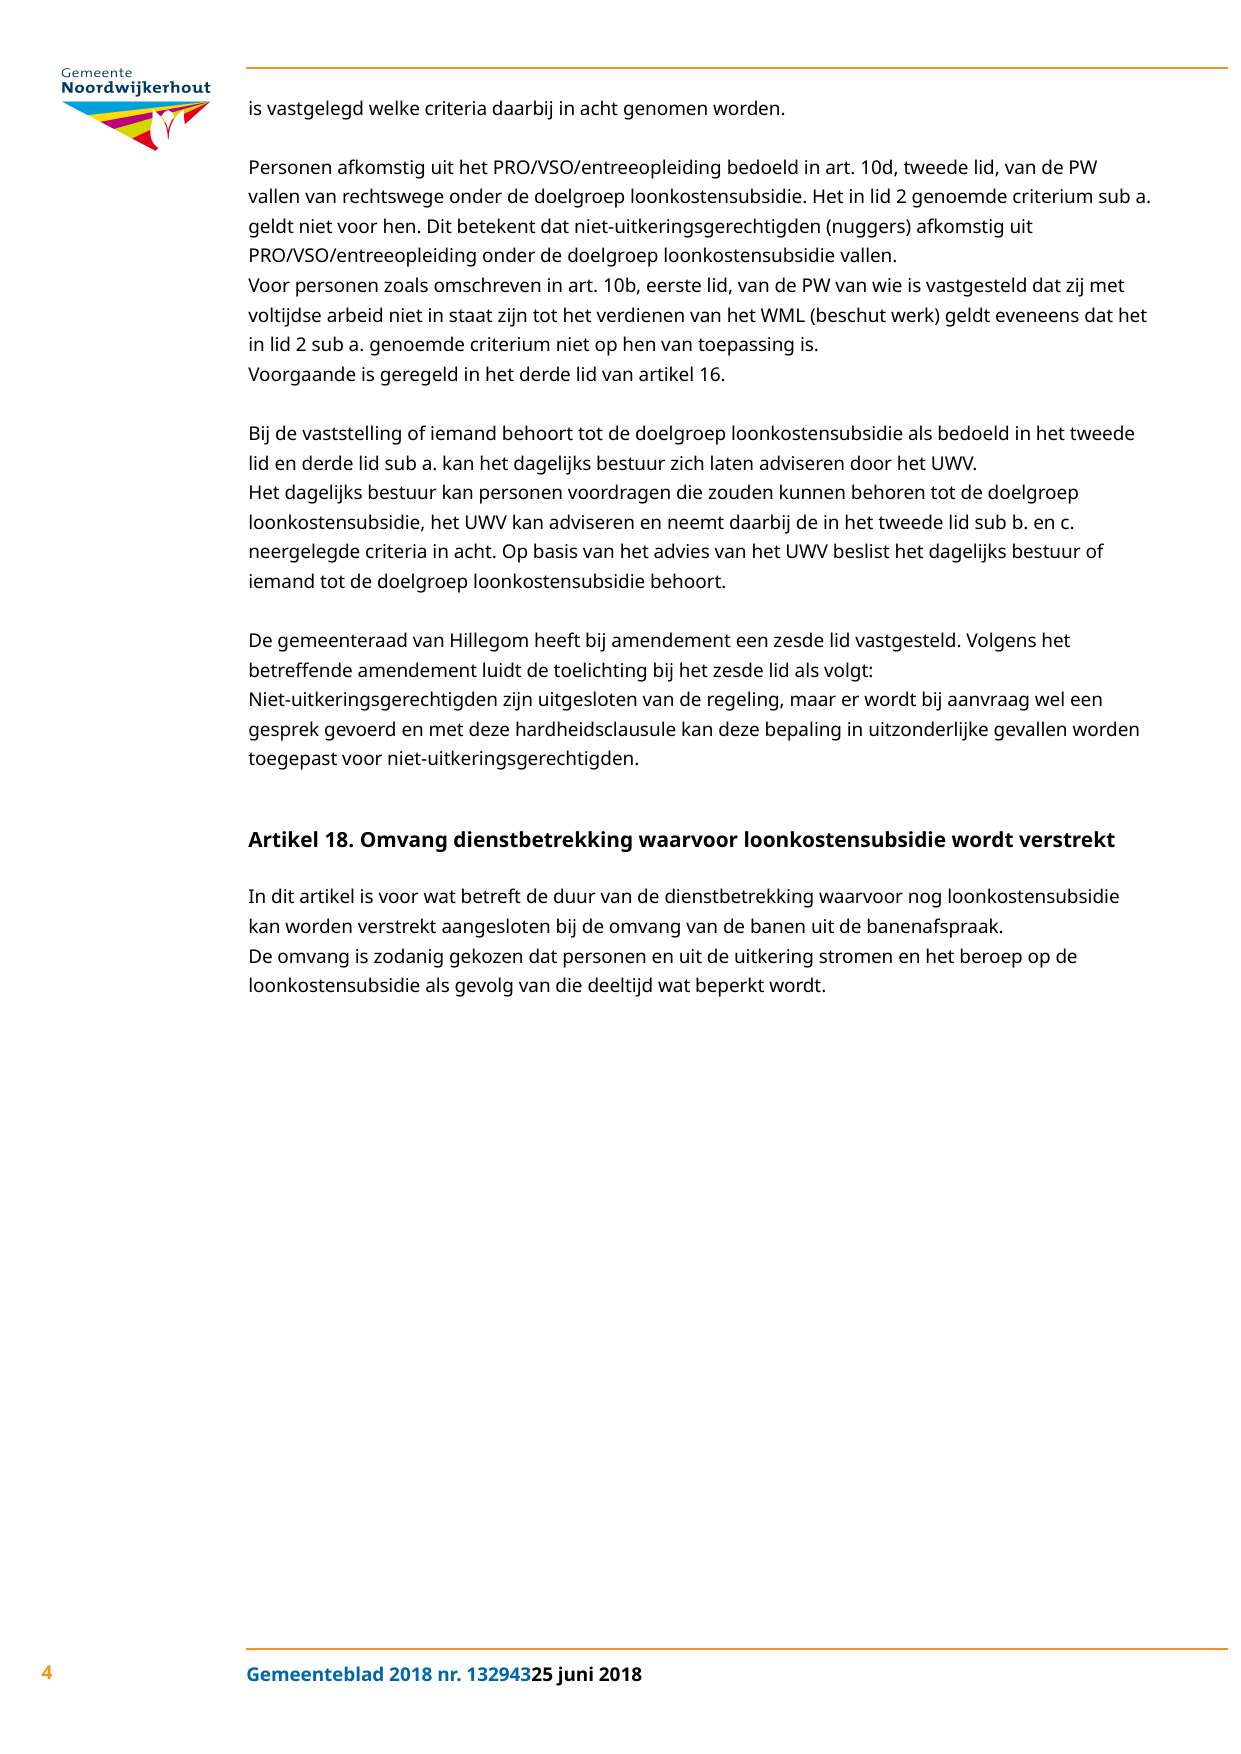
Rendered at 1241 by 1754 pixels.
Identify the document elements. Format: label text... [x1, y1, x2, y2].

text Niet-uitkeringsgerechtigden zijn uitgesloten van de regeling, maar er wordt bij aanvraag wel een gesprek gevoerd en met deze hardheidsclausule kan deze bepaling in uitzonderlijke gevallen worden toegepast voor niet-uitkeringsgerechtigden. [248, 686, 1152, 771]
picture [41, 47, 231, 172]
text Bij de vaststelling of iemand behoort tot de doelgroep loonkostensubsidie als bedoeld in het tweede lid en derde lid sub a. kan het dagelijks bestuur zich laten adviseren door het UWV. [248, 420, 1152, 476]
text Artikel 18. Omvang dienstbetrekking waarvoor loonkostensubsidie wordt verstrekt [248, 826, 1152, 854]
text is vastgelegd welke criteria daarbij in acht genomen worden. [248, 95, 1152, 121]
text De omvang is zodanig gekozen dat personen en uit de uitkering stromen en het beroep op de loonkostensubsidie als gevolg van die deeltijd wat beperkt wordt. [248, 943, 1152, 998]
text Voor personen zoals omschreven in art. 10b, eerste lid, van de PW van wie is vastgesteld dat zij met voltijdse arbeid niet in staat zijn tot het verdienen van het WML (beschut werk) geldt eveneens dat het in lid 2 sub a. genoemde criterium niet op hen van toepassing is. [248, 272, 1152, 357]
text Personen afkomstig uit het PRO/VSO/entreeopleiding bedoeld in art. 10d, tweede lid, van de PW vallen van rechtswege onder de doelgroep loonkostensubsidie. Het in lid 2 genoemde criterium sub a. geldt niet voor hen. Dit betekent dat niet-uitkeringsgerechtigden (nuggers) afkomstig uit PRO/VSO/entreeopleiding onder de doelgroep loonkostensubsidie vallen. [248, 154, 1152, 268]
text Het dagelijks bestuur kan personen voordragen die zouden kunnen behoren tot de doelgroep loonkostensubsidie, het UWV kan adviseren en neemt daarbij de in het tweede lid sub b. en c. neergelegde criteria in acht. Op basis van het advies van het UWV beslist het dagelijks bestuur of iemand tot de doelgroep loonkostensubsidie behoort. [248, 479, 1152, 594]
text De gemeenteraad van Hillegom heeft bij amendement een zesde lid vastgesteld. Volgens het betreffende amendement luidt de toelichting bij het zesde lid als volgt: [248, 627, 1152, 683]
text Voorgaande is geregeld in het derde lid van artikel 16. [248, 361, 1152, 387]
text In dit artikel is voor wat betreft de duur van de dienstbetrekking waarvoor nog loonkostensubsidie kan worden verstrekt aangesloten bij de omvang van de banen uit de banenafspraak. [248, 884, 1152, 939]
